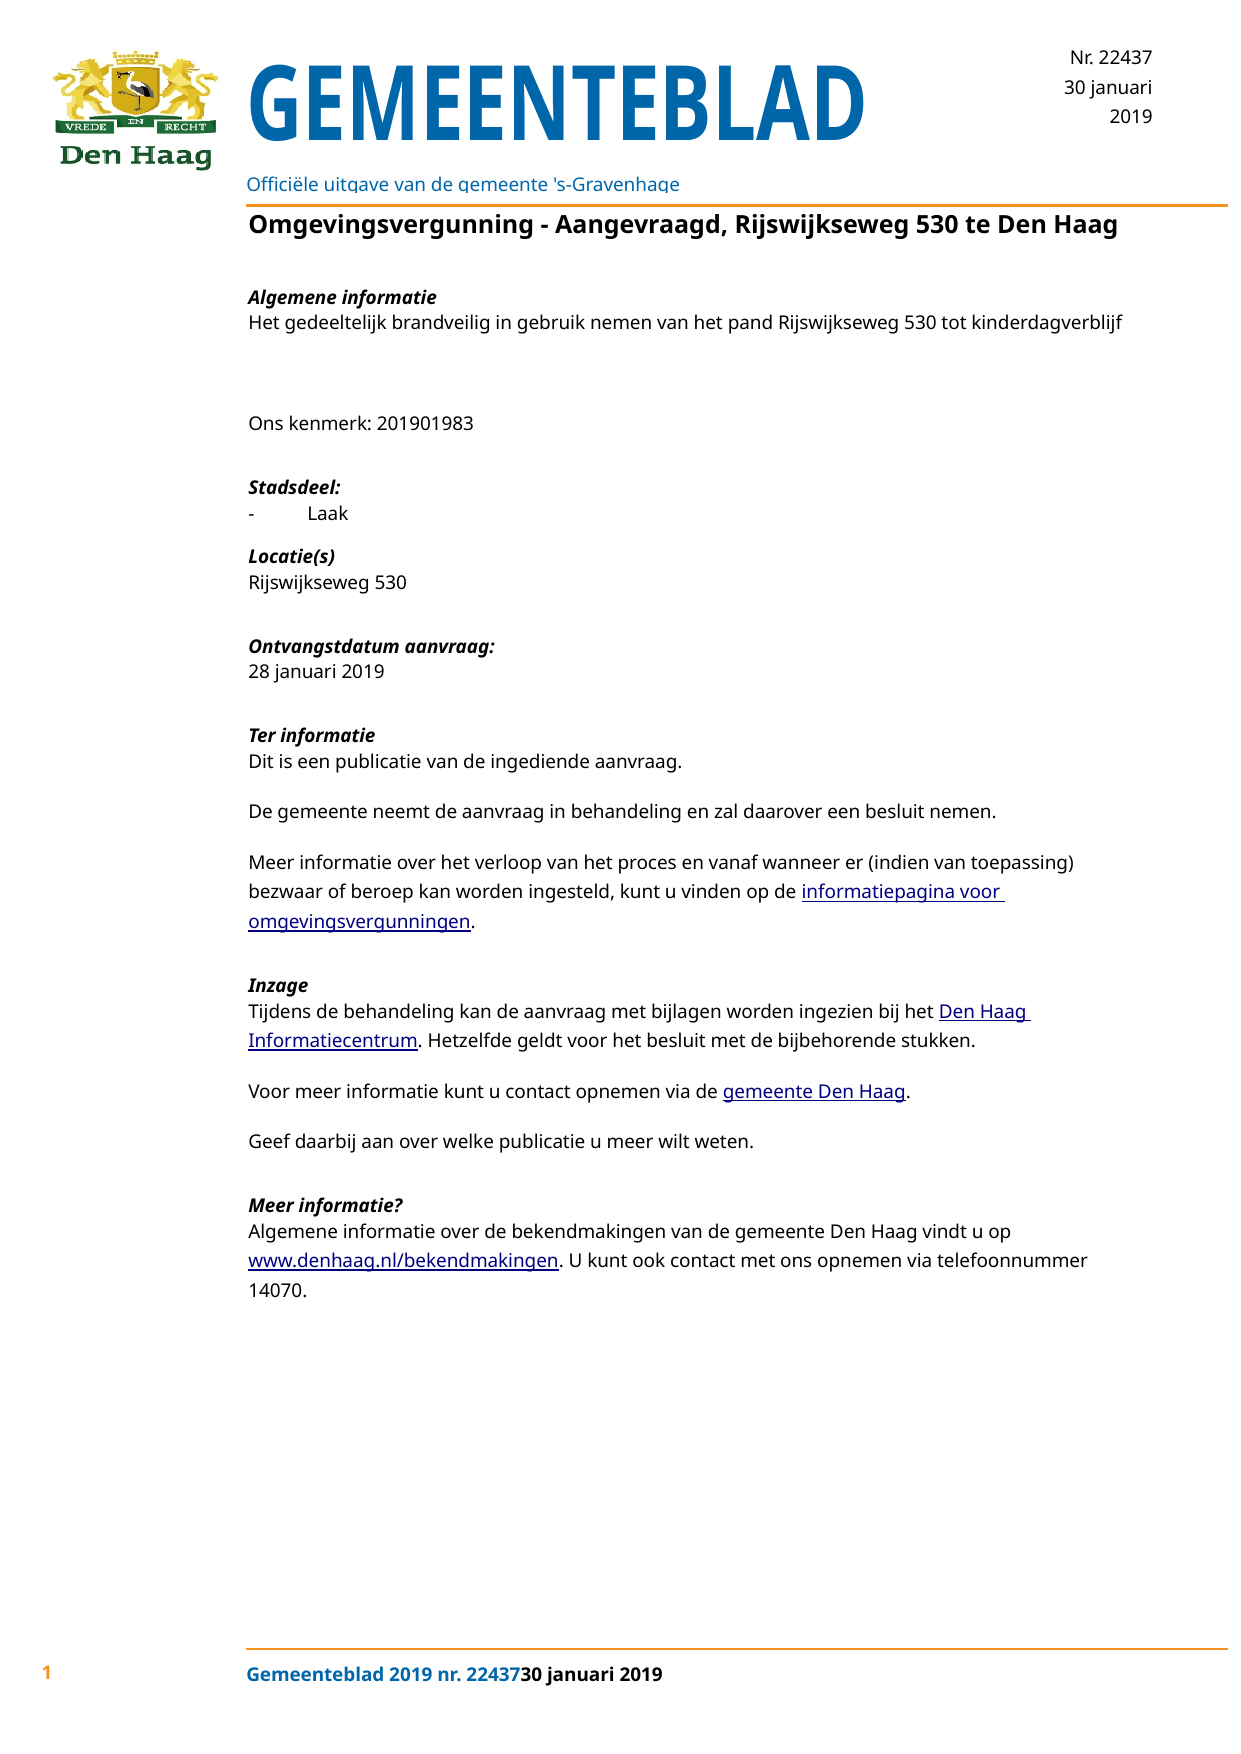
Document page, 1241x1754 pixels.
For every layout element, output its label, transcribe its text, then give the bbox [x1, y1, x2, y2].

text Ontvangstdatum aanvraag: [248, 633, 1152, 659]
text Inzage [248, 972, 1152, 998]
text Meer informatie over het verloop van het proces en vanaf wanneer er (indien van toepassing) bezwaar of beroep kan worden ingesteld, kunt u vinden op de informatiepagina voor omgevingsvergunningen. [248, 849, 1152, 934]
text De gemeente neemt de aanvraag in behandeling en zal daarover een besluit nemen. [248, 799, 1152, 824]
text Dit is een publicatie van de ingediende aanvraag. [248, 748, 1152, 774]
text Geef daarbij aan over welke publicatie u meer wilt weten. [248, 1128, 1152, 1154]
picture [41, 47, 231, 172]
text Stadsdeel: [248, 474, 1152, 500]
text Omgevingsvergunning - Aangevraagd, Rijswijkseweg 530 te Den Haag [248, 207, 1152, 241]
list Laak [248, 500, 1152, 526]
text Algemene informatie over de bekendmakingen van de gemeente Den Haag vindt u op www.denhaag.nl/bekendmakingen. U kunt ook contact met ons opnemen via telefoonnummer 14070. [248, 1218, 1152, 1303]
text Meer informatie? [248, 1192, 1152, 1218]
text Het gedeeltelijk brandveilig in gebruik nemen van het pand Rijswijkseweg 530 tot kinderdagverblijf [248, 309, 1152, 335]
text Locatie(s) [248, 543, 1152, 569]
text Voor meer informatie kunt u contact opnemen via de gemeente Den Haag. [248, 1078, 1152, 1104]
text 28 januari 2019 [248, 659, 1152, 684]
text Ter informatie [248, 723, 1152, 748]
text Ons kenmerk: 201901983 [248, 410, 1152, 436]
text Rijswijkseweg 530 [248, 569, 1152, 595]
text Tijdens de behandeling kan de aanvraag met bijlagen worden ingezien bij het Den Haag Informatiecentrum. Hetzelfde geldt voor het besluit met de bijbehorende stukken. [248, 998, 1152, 1053]
text Algemene informatie [248, 284, 1152, 309]
